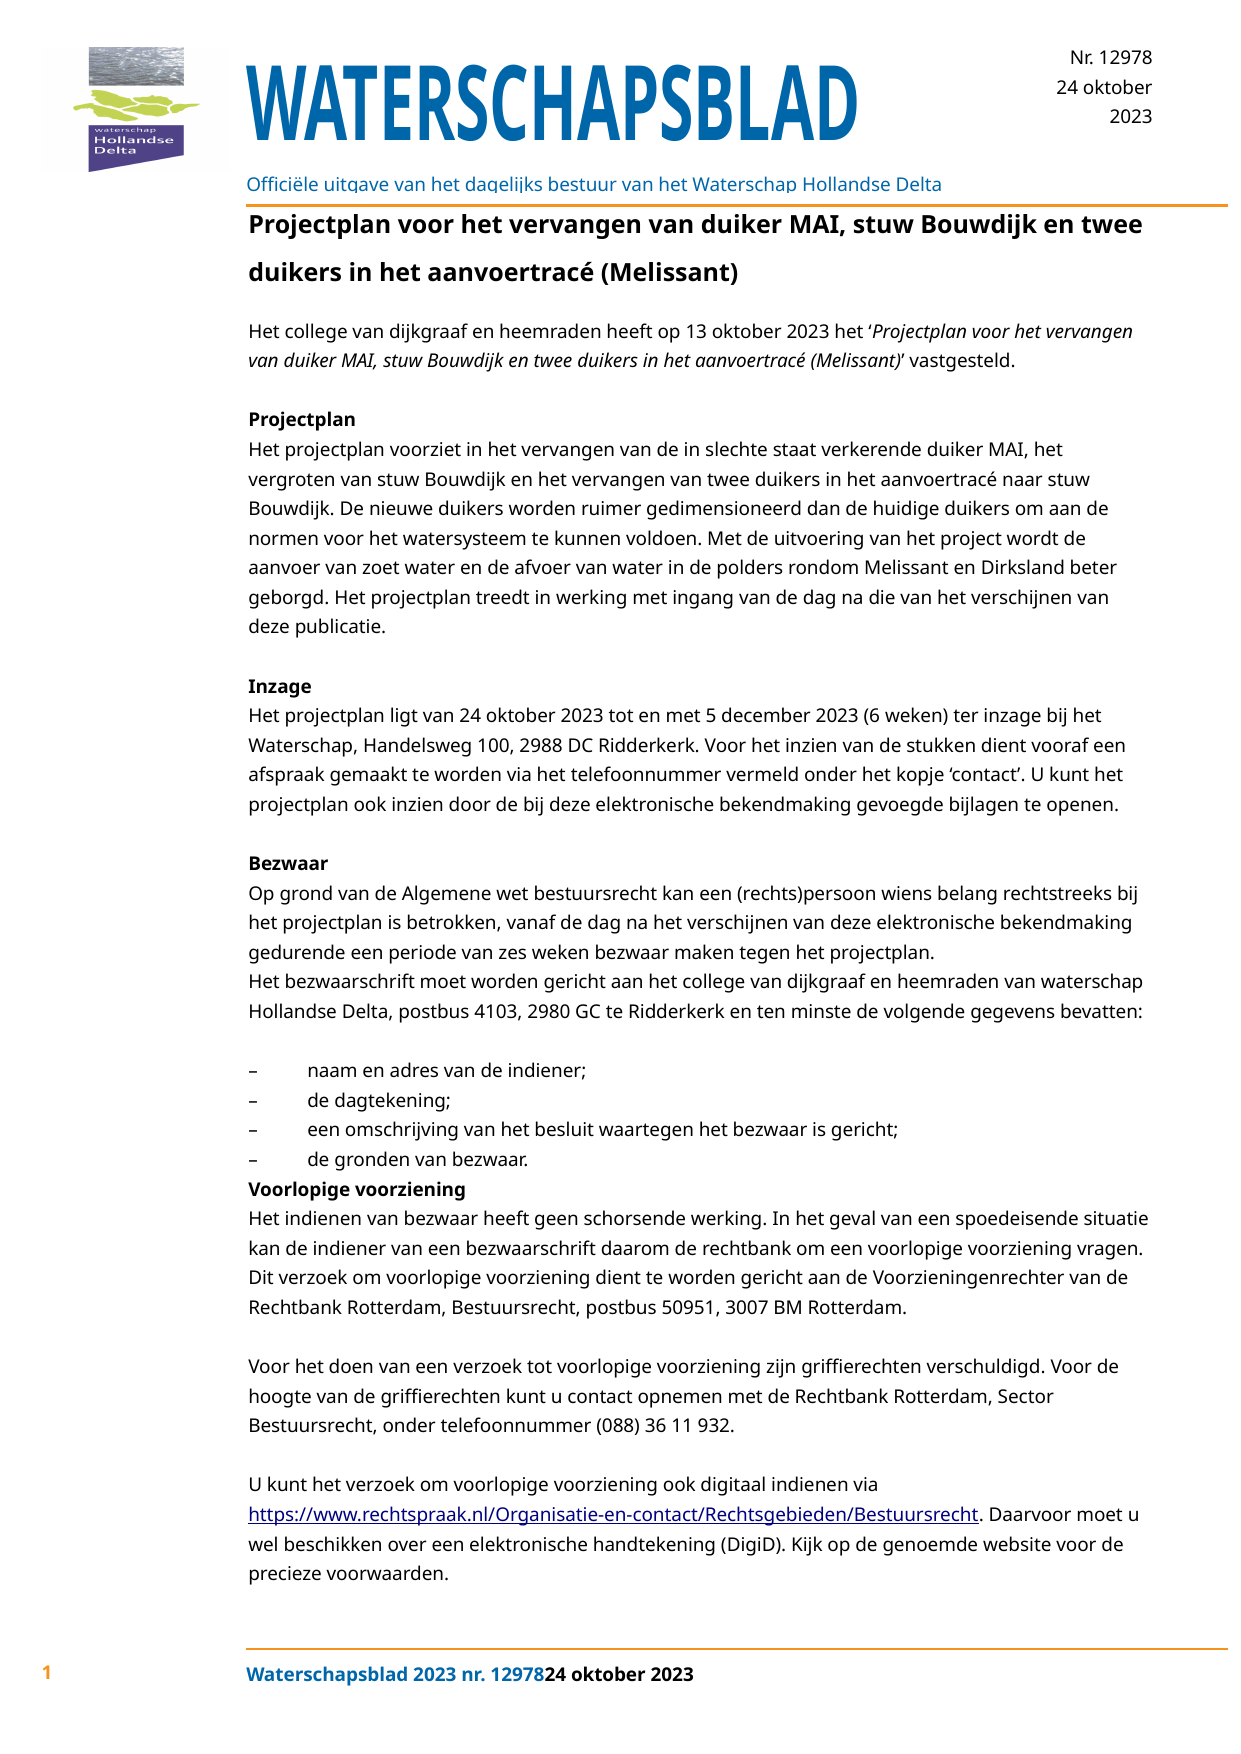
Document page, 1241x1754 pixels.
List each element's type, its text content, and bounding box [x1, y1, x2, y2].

text Op grond van de Algemene wet bestuursrecht kan een (rechts)persoon wiens belang rechtstreeks bij het projectplan is betrokken, vanaf de dag na het verschijnen van deze elektronische bekendmaking gedurende een periode van zes weken bezwaar maken tegen het projectplan. [248, 880, 1152, 965]
list de gronden van bezwaar. [248, 1146, 1152, 1172]
text Inzage [248, 673, 1152, 699]
text U kunt het verzoek om voorlopige voorziening ook digitaal indienen via https://www.rechtspraak.nl/Organisatie-en-contact/Rechtsgebieden/Bestuursrecht. Daarvoor moet u wel beschikken over een elektronische handtekening (DigiD). Kijk op de genoemde website voor de precieze voorwaarden. [248, 1472, 1152, 1586]
text Voor het doen van een verzoek tot voorlopige voorziening zijn griffierechten verschuldigd. Voor de hoogte van de griffierechten kunt u contact opnemen met de Rechtbank Rotterdam, Sector Bestuursrecht, onder telefoonnummer (088) 36 11 932. [248, 1353, 1152, 1438]
text Projectplan [248, 407, 1152, 432]
text Het college van dijkgraaf en heemraden heeft op 13 oktober 2023 het ‘Projectplan voor het vervangen van duiker MAI, stuw Bouwdijk en twee duikers in het aanvoertracé (Melissant)’ vastgesteld. [248, 318, 1152, 373]
text Het bezwaarschrift moet worden gericht aan het college van dijkgraaf en heemraden van waterschap Hollandse Delta, postbus 4103, 2980 GC te Ridderkerk en ten minste de volgende gegevens bevatten: [248, 969, 1152, 1024]
text Het projectplan ligt van 24 oktober 2023 tot en met 5 december 2023 (6 weken) ter inzage bij het Waterschap, Handelsweg 100, 2988 DC Ridderkerk. Voor het inzien van de stukken dient vooraf een afspraak gemaakt te worden via het telefoonnummer vermeld onder het kopje ‘contact’. U kunt het projectplan ook inzien door de bij deze elektronische bekendmaking gevoegde bijlagen te openen. [248, 702, 1152, 817]
text Bezwaar [248, 850, 1152, 876]
text Het indienen van bezwaar heeft geen schorsende werking. In het geval van een spoedeisende situatie kan de indiener van een bezwaarschrift daarom de rechtbank om een voorlopige voorziening vragen. Dit verzoek om voorlopige voorziening dient te worden gericht aan de Voorzieningenrechter van de Rechtbank Rotterdam, Bestuursrecht, postbus 50951, 3007 BM Rotterdam. [248, 1205, 1152, 1320]
list de dagtekening; [248, 1087, 1152, 1113]
text Het projectplan voorziet in het vervangen van de in slechte staat verkerende duiker MAI, het vergroten van stuw Bouwdijk en het vervangen van twee duikers in het aanvoertracé naar stuw Bouwdijk. De nieuwe duikers worden ruimer gedimensioneerd dan de huidige duikers om aan de normen voor het watersysteem te kunnen voldoen. Met de uitvoering van het project wordt de aanvoer van zoet water en de afvoer van water in de polders rondom Melissant en Dirksland beter geborgd. Het projectplan treedt in werking met ingang van de dag na die van het verschijnen van deze publicatie. [248, 436, 1152, 639]
list een omschrijving van het besluit waartegen het bezwaar is gericht; [248, 1117, 1152, 1142]
list naam en adres van de indiener; [248, 1057, 1152, 1083]
text Voorlopige voorziening [248, 1176, 1152, 1202]
picture [41, 47, 231, 172]
text Projectplan voor het vervangen van duiker MAI, stuw Bouwdijk en twee duikers in het aanvoertracé (Melissant) [248, 207, 1152, 288]
